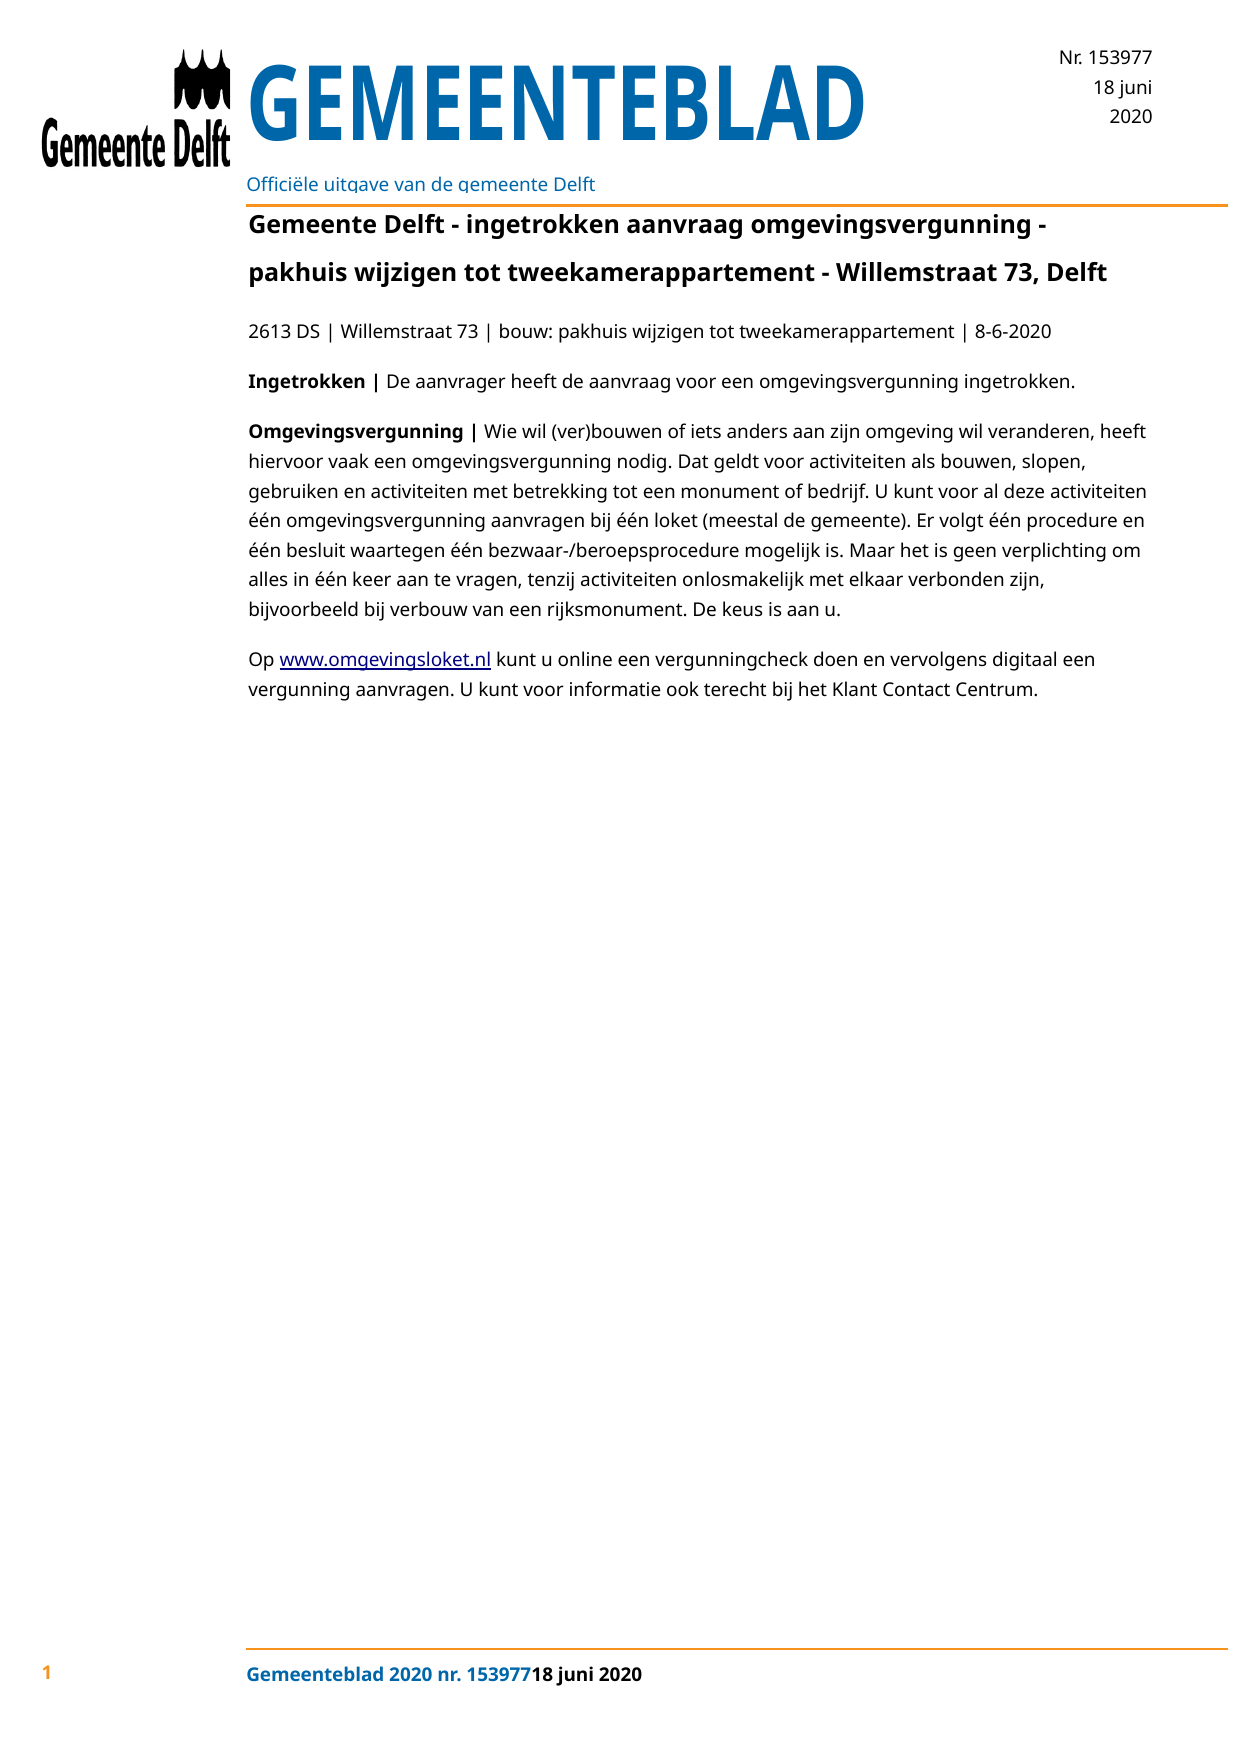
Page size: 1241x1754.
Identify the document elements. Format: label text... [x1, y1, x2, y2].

text 2613 DS | Willemstraat 73 | bouw: pakhuis wijzigen tot tweekamerappartement | 8-6-2020 [248, 318, 1152, 344]
picture [41, 47, 231, 172]
text Op www.omgevingsloket.nl kunt u online een vergunningcheck doen en vervolgens digitaal een vergunning aanvragen. U kunt voor informatie ook terecht bij het Klant Contact Centrum. [248, 647, 1152, 702]
text Omgevingsvergunning | Wie wil (ver)bouwen of iets anders aan zijn omgeving wil veranderen, heeft hiervoor vaak een omgevingsvergunning nodig. Dat geldt voor activiteiten als bouwen, slopen, gebruiken en activiteiten met betrekking tot een monument of bedrijf. U kunt voor al deze activiteiten één omgevingsvergunning aanvragen bij één loket (meestal de gemeente). Er volgt één procedure en één besluit waartegen één bezwaar-/beroepsprocedure mogelijk is. Maar het is geen verplichting om alles in één keer aan te vragen, tenzij activiteiten onlosmakelijk met elkaar verbonden zijn, bijvoorbeeld bij verbouw van een rijksmonument. De keus is aan u. [248, 419, 1152, 622]
text Ingetrokken | De aanvrager heeft de aanvraag voor een omgevingsvergunning ingetrokken. [248, 368, 1152, 394]
text Gemeente Delft - ingetrokken aanvraag omgevingsvergunning - pakhuis wijzigen tot tweekamerappartement - Willemstraat 73, Delft [248, 207, 1152, 288]
